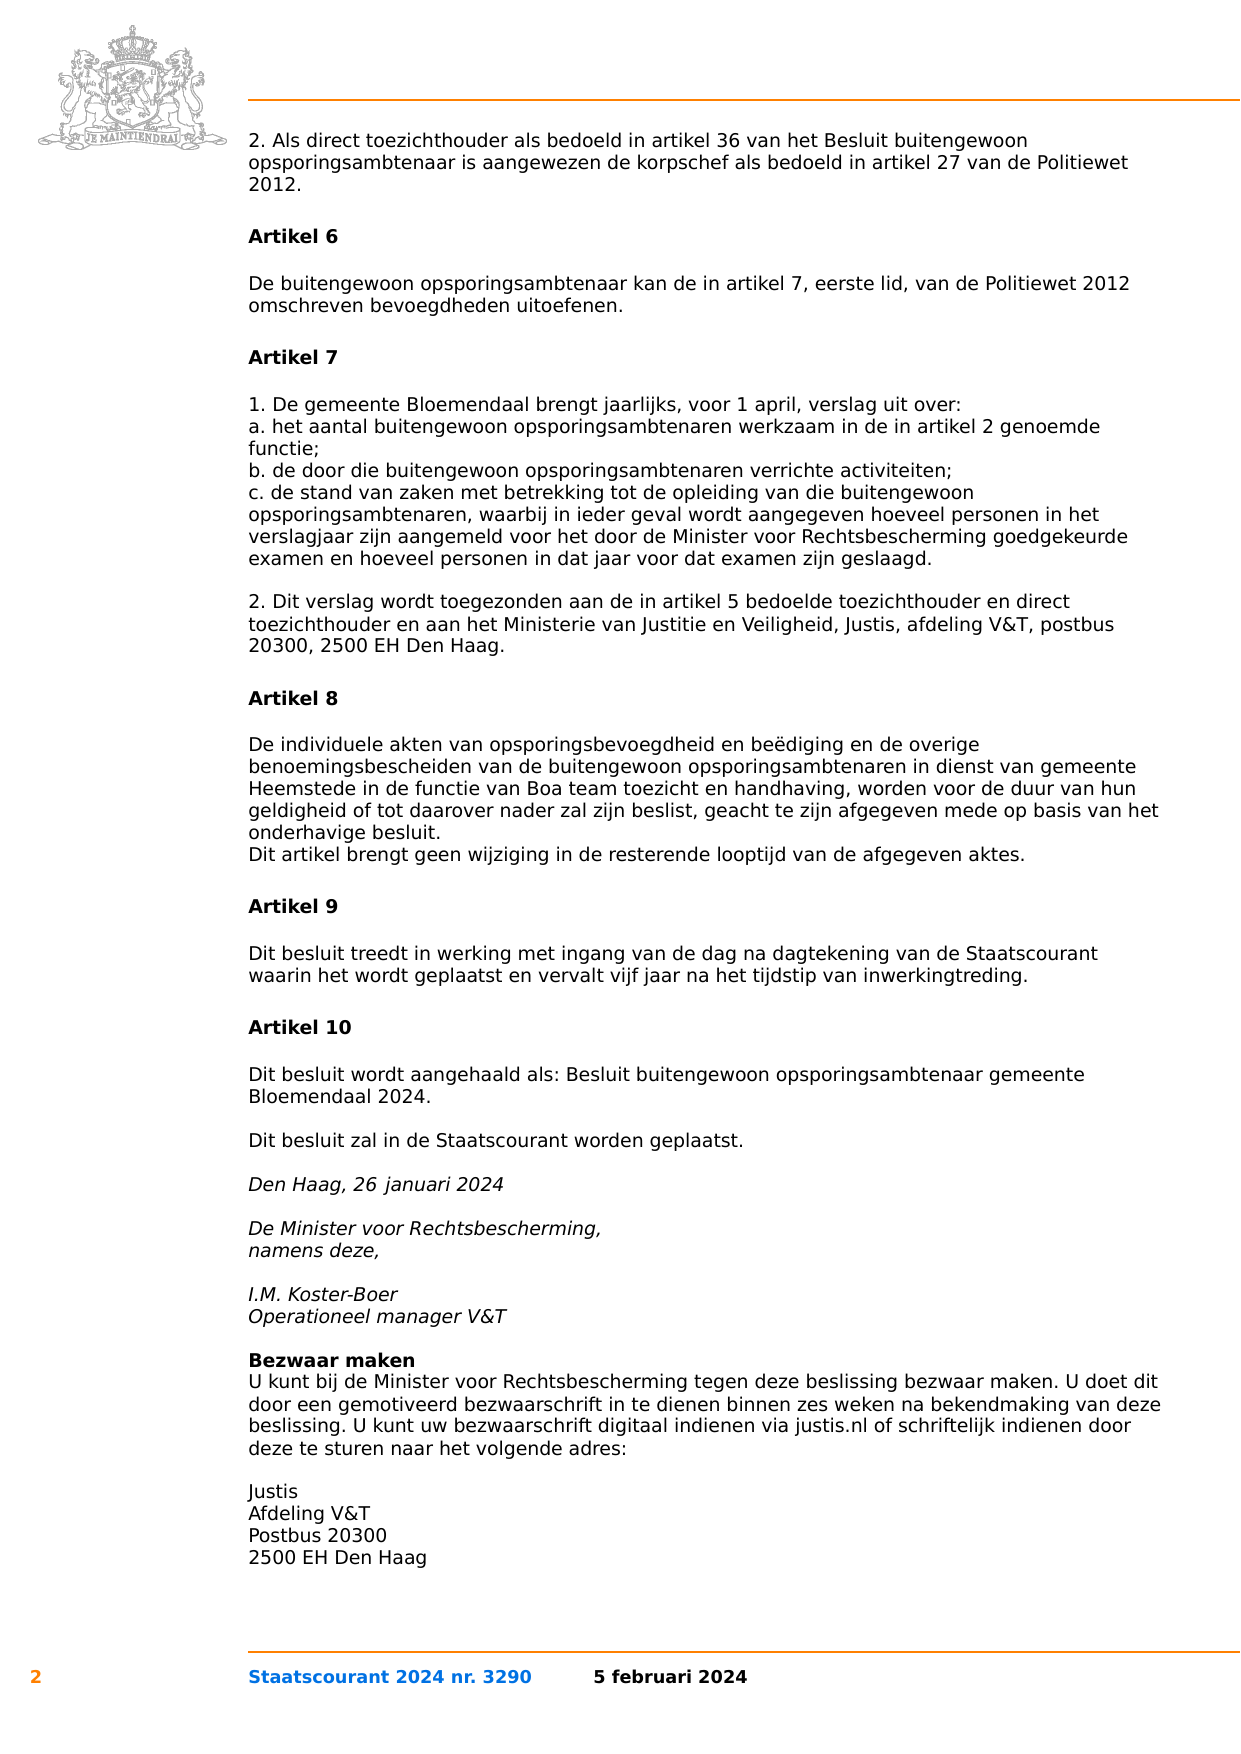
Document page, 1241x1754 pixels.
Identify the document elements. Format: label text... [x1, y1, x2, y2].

text U kunt bij de Minister voor Rechtsbescherming tegen deze beslissing bezwaar maken. U doet dit door een gemotiveerd bezwaarschrift in te dienen binnen zes weken na bekendmaking van deze beslissing. U kunt uw bezwaarschrift digitaal indienen via justis.nl of schriftelijk indienen door deze te sturen naar het volgende adres: [248, 1371, 1163, 1459]
text 1. De gemeente Bloemendaal brengt jaarlijks, voor 1 april, verslag uit over: [248, 394, 1163, 416]
text Dit artikel brengt geen wijziging in de resterende looptijd van de afgegeven aktes. [248, 844, 1163, 866]
text a. het aantal buitengewoon opsporingsambtenaren werkzaam in de in artikel 2 genoemde functie; [248, 416, 1163, 460]
text 2. Als direct toezichthouder als bedoeld in artikel 36 van het Besluit buitengewoon opsporingsambtenaar is aangewezen de korpschef als bedoeld in artikel 27 van de Politiewet 2012. [248, 130, 1163, 196]
text c. de stand van zaken met betrekking tot de opleiding van die buitengewoon opsporingsambtenaren, waarbij in ieder geval wordt aangegeven hoeveel personen in het verslagjaar zijn aangemeld voor het door de Minister voor Rechtsbescherming goedgekeurde examen en hoeveel personen in dat jaar voor dat examen zijn geslaagd. [248, 482, 1163, 569]
text Dit besluit zal in de Staatscourant worden geplaatst. [248, 1130, 1163, 1152]
text Postbus 20300 [248, 1525, 1163, 1547]
text Dit besluit wordt aangehaald als: Besluit buitengewoon opsporingsambtenaar gemeente Bloemendaal 2024. [248, 1064, 1163, 1108]
subtitle Artikel 7 [248, 347, 1163, 369]
text 2. Dit verslag wordt toegezonden aan de in artikel 5 bedoelde toezichthouder en direct toezichthouder en aan het Ministerie van Justitie en Veiligheid, Justis, afdeling V&T, postbus 20300, 2500 EH Den Haag. [248, 591, 1163, 657]
subtitle Artikel 8 [248, 687, 1163, 709]
picture [38, 25, 227, 150]
subtitle Artikel 10 [248, 1017, 1163, 1039]
text Den Haag, 26 januari 2024 [248, 1174, 1163, 1196]
subtitle Artikel 6 [248, 226, 1163, 248]
text De individuele akten van opsporingsbevoegdheid en beëdiging en de overige benoemingsbescheiden van de buitengewoon opsporingsambtenaren in dienst van gemeente Heemstede in de functie van Boa team toezicht en handhaving, worden voor de duur van hun geldigheid of tot daarover nader zal zijn beslist, geacht te zijn afgegeven mede op basis van het onderhavige besluit. [248, 734, 1163, 844]
text Dit besluit treedt in werking met ingang van de dag na dagtekening van de Staatscourant waarin het wordt geplaatst en vervalt vijf jaar na het tijdstip van inwerkingtreding. [248, 943, 1163, 987]
text De buitengewoon opsporingsambtenaar kan de in artikel 7, eerste lid, van de Politiewet 2012 omschreven bevoegdheden uitoefenen. [248, 273, 1163, 317]
subtitle Artikel 9 [248, 896, 1163, 918]
text Bezwaar maken [248, 1349, 1163, 1371]
text 2500 EH Den Haag [248, 1547, 1163, 1569]
text Justis [248, 1481, 1163, 1503]
text Afdeling V&T [248, 1503, 1163, 1525]
text De Minister voor Rechtsbescherming, namens deze, I.M. Koster-Boer Operationeel manager V&T [248, 1218, 1163, 1328]
text b. de door die buitengewoon opsporingsambtenaren verrichte activiteiten; [248, 460, 1163, 482]
